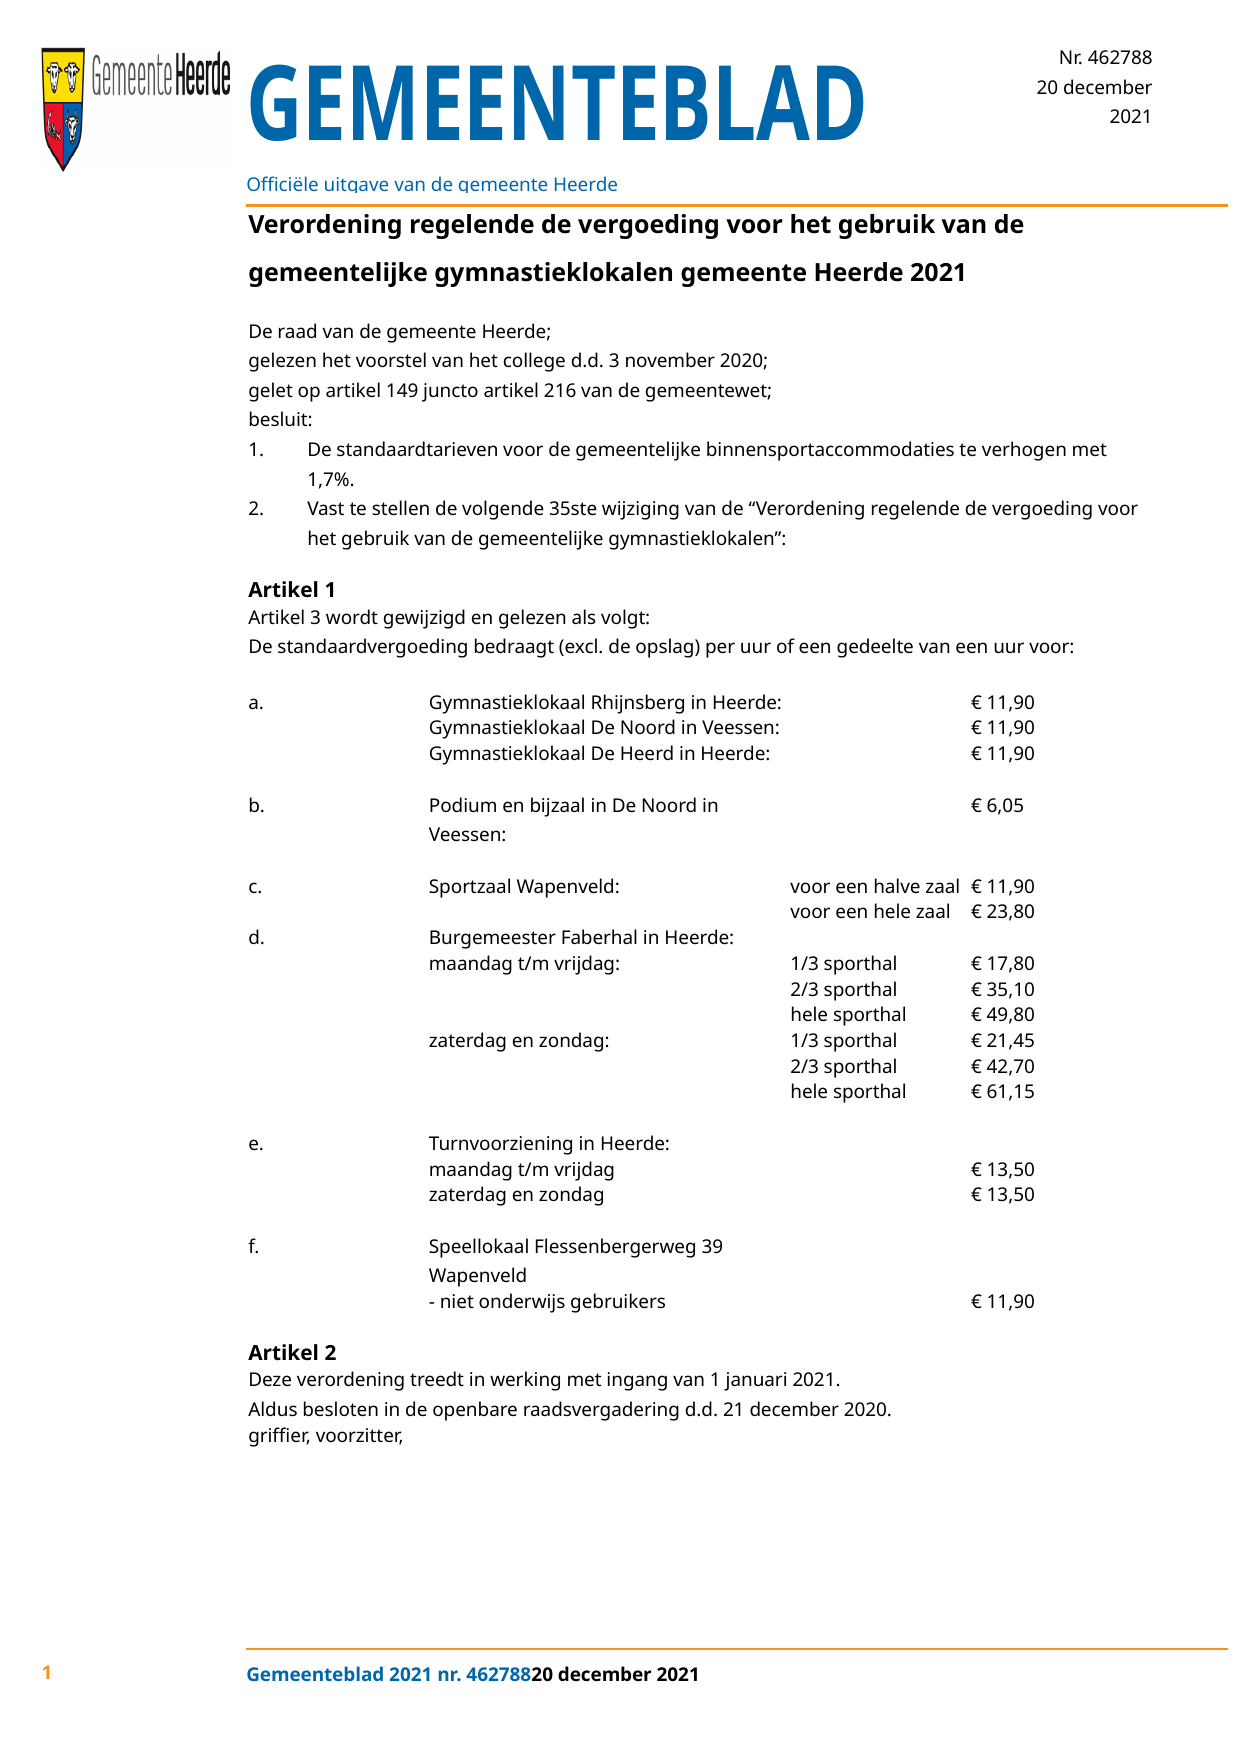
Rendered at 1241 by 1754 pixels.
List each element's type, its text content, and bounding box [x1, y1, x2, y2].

table_cell hele sporthal [790, 1001, 971, 1027]
table_cell [248, 715, 429, 740]
table_cell 2/3 sporthal [790, 976, 971, 1001]
table_cell [248, 1207, 429, 1233]
table_cell voor een hele zaal [790, 899, 971, 924]
table_cell [971, 847, 1152, 873]
table_cell [790, 715, 971, 740]
table_cell € 13,50 [971, 1182, 1152, 1207]
text Deze verordening treedt in werking met ingang van 1 januari 2021. [248, 1367, 1152, 1392]
table_cell € 11,90 [971, 1288, 1152, 1314]
table_cell [971, 924, 1152, 950]
table_cell Speellokaal Flessenbergerweg 39 Wapenveld [429, 1233, 790, 1288]
table_cell € 6,05 [971, 792, 1152, 847]
table_cell 1/3 sporthal [790, 950, 971, 976]
table_cell b. [248, 792, 429, 847]
table_cell Sportzaal Wapenveld: [429, 873, 790, 898]
table_cell Gymnastieklokaal De Heerd in Heerde: [429, 740, 790, 766]
table_cell [790, 740, 971, 766]
table_cell zaterdag en zondag [429, 1182, 790, 1207]
table_cell hele sporthal [790, 1079, 971, 1104]
table_cell Gymnastieklokaal Rhijnsberg in Heerde: [429, 689, 790, 714]
table_cell [790, 792, 971, 847]
table_cell maandag t/m vrijdag [429, 1156, 790, 1182]
table_cell [790, 924, 971, 950]
text Artikel 2 [248, 1338, 1152, 1367]
table_cell [248, 1288, 429, 1314]
text Aldus besloten in de openbare raadsvergadering d.d. 21 december 2020. [248, 1396, 1152, 1422]
table_cell [429, 766, 790, 792]
table_cell € 11,90 [971, 740, 1152, 766]
table_cell 2/3 sporthal [790, 1053, 971, 1079]
table_header [248, 663, 429, 689]
table_cell € 21,45 [971, 1027, 1152, 1053]
table_cell a. [248, 689, 429, 714]
table_cell [429, 1053, 790, 1079]
list De standaardtarieven voor de gemeentelijke binnensportaccommodaties te verhogen met 1,7%. [248, 436, 1152, 492]
table_cell [790, 1104, 971, 1130]
table_cell - niet onderwijs gebruikers [429, 1288, 790, 1314]
table_cell € 11,90 [971, 873, 1152, 898]
table_cell c. [248, 873, 429, 898]
table_cell [790, 1233, 971, 1288]
text Artikel 3 wordt gewijzigd en gelezen als volgt: [248, 604, 1152, 629]
table_cell [248, 1001, 429, 1027]
table_cell € 49,80 [971, 1001, 1152, 1027]
text Artikel 1 [248, 575, 1152, 604]
text De standaardvergoeding bedraagt (excl. de opslag) per uur of een gedeelte van een uur voor: [248, 633, 1152, 659]
table_cell Burgemeester Faberhal in Heerde: [429, 924, 790, 950]
table_cell [248, 1104, 429, 1130]
table_cell e. [248, 1130, 429, 1156]
table_cell € 13,50 [971, 1156, 1152, 1182]
text besluit: [248, 407, 1152, 432]
table_cell [971, 766, 1152, 792]
table_cell € 42,70 [971, 1053, 1152, 1079]
table_cell € 17,80 [971, 950, 1152, 976]
text De raad van de gemeente Heerde; [248, 318, 1152, 344]
table_cell [971, 1207, 1152, 1233]
table_cell maandag t/m vrijdag: [429, 950, 790, 976]
table_cell [248, 766, 429, 792]
table_cell [790, 1182, 971, 1207]
table_cell € 61,15 [971, 1079, 1152, 1104]
table_cell [248, 1079, 429, 1104]
table_cell [429, 899, 790, 924]
table_cell [971, 1130, 1152, 1156]
table_cell € 23,80 [971, 899, 1152, 924]
table_cell voor een halve zaal [790, 873, 971, 898]
table_header [790, 663, 971, 689]
list Vast te stellen de volgende 35ste wijziging van de “Verordening regelende de vergoeding voor het gebruik van de gemeentelijke gymnastieklokalen”: [248, 495, 1152, 551]
table_cell [790, 847, 971, 873]
table_cell [790, 1207, 971, 1233]
table_cell [790, 689, 971, 714]
table_cell [248, 976, 429, 1001]
table_cell Turnvoorziening in Heerde: [429, 1130, 790, 1156]
table_cell [429, 1079, 790, 1104]
table_cell [248, 740, 429, 766]
table_cell [248, 847, 429, 873]
table_cell [429, 847, 790, 873]
table_cell [248, 1156, 429, 1182]
table_cell [971, 1104, 1152, 1130]
table_cell [790, 766, 971, 792]
table_cell [790, 1156, 971, 1182]
table_cell d. [248, 924, 429, 950]
table_cell [971, 1233, 1152, 1288]
table_cell [429, 976, 790, 1001]
text griffier, voorzitter, [248, 1422, 1152, 1448]
table_cell [248, 1027, 429, 1053]
table_cell Gymnastieklokaal De Noord in Veessen: [429, 715, 790, 740]
picture [41, 47, 231, 172]
table_cell zaterdag en zondag: [429, 1027, 790, 1053]
table_cell [429, 1001, 790, 1027]
table_header [429, 663, 790, 689]
table_cell € 11,90 [971, 689, 1152, 714]
table_cell [248, 1053, 429, 1079]
table_cell [429, 1104, 790, 1130]
text gelezen het voorstel van het college d.d. 3 november 2020; [248, 347, 1152, 373]
text Verordening regelende de vergoeding voor het gebruik van de gemeentelijke gymnastieklokalen gemeente Heerde 2021 [248, 207, 1152, 288]
table_cell [248, 899, 429, 924]
table_cell [790, 1288, 971, 1314]
table_cell f. [248, 1233, 429, 1288]
table_cell € 11,90 [971, 715, 1152, 740]
text gelet op artikel 149 juncto artikel 216 van de gemeentewet; [248, 377, 1152, 403]
table_cell 1/3 sporthal [790, 1027, 971, 1053]
table_cell [429, 1207, 790, 1233]
table_cell € 35,10 [971, 976, 1152, 1001]
table_cell [248, 950, 429, 976]
table_cell [790, 1130, 971, 1156]
table_cell Podium en bijzaal in De Noord in Veessen: [429, 792, 790, 847]
table_header [971, 663, 1152, 689]
table_cell [248, 1182, 429, 1207]
